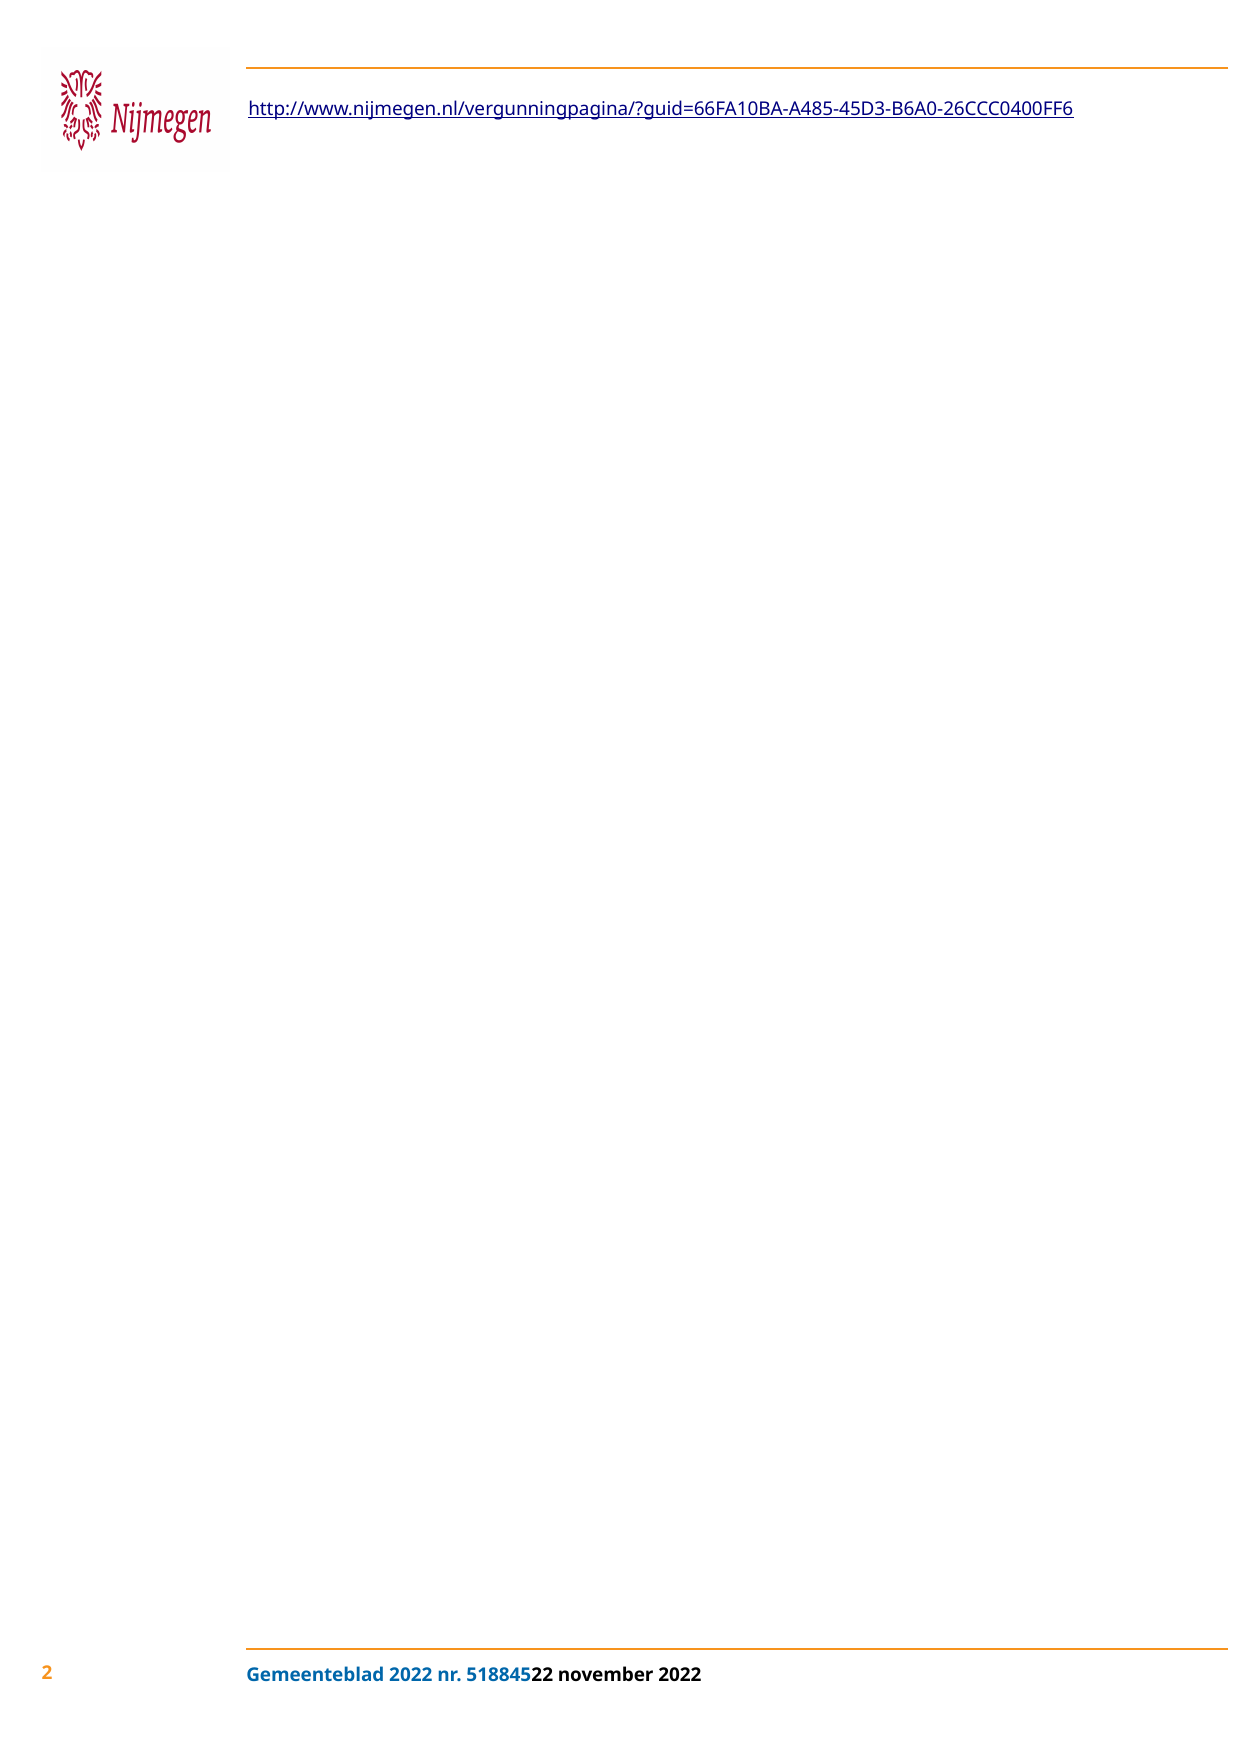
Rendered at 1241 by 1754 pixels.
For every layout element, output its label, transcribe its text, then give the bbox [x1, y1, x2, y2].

picture [41, 47, 231, 172]
text http://www.nijmegen.nl/vergunningpagina/?guid=66FA10BA-A485-45D3-B6A0-26CCC0400FF6 [248, 95, 1152, 121]
